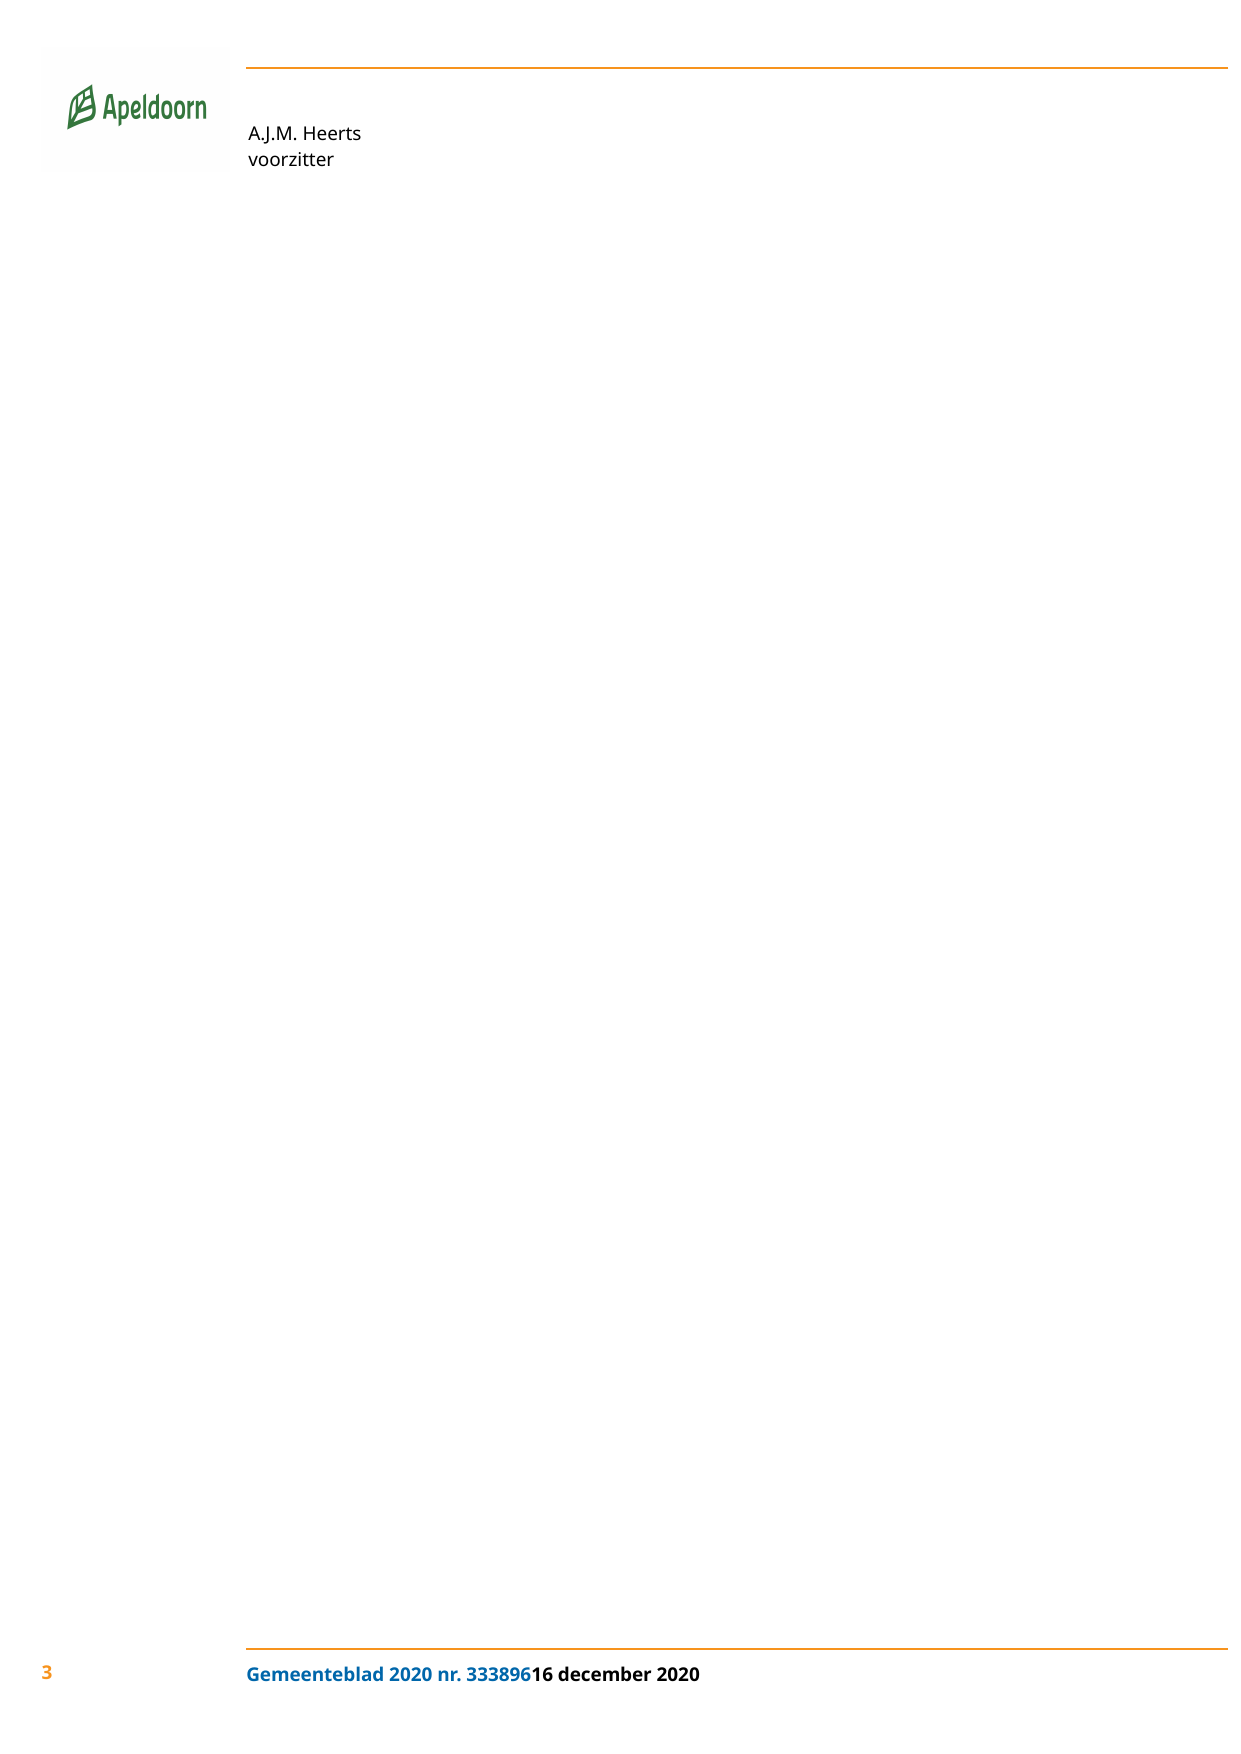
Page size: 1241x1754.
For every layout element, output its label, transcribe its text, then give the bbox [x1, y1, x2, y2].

picture [41, 47, 231, 172]
text voorzitter [248, 146, 1152, 172]
text A.J.M. Heerts [248, 121, 1152, 146]
